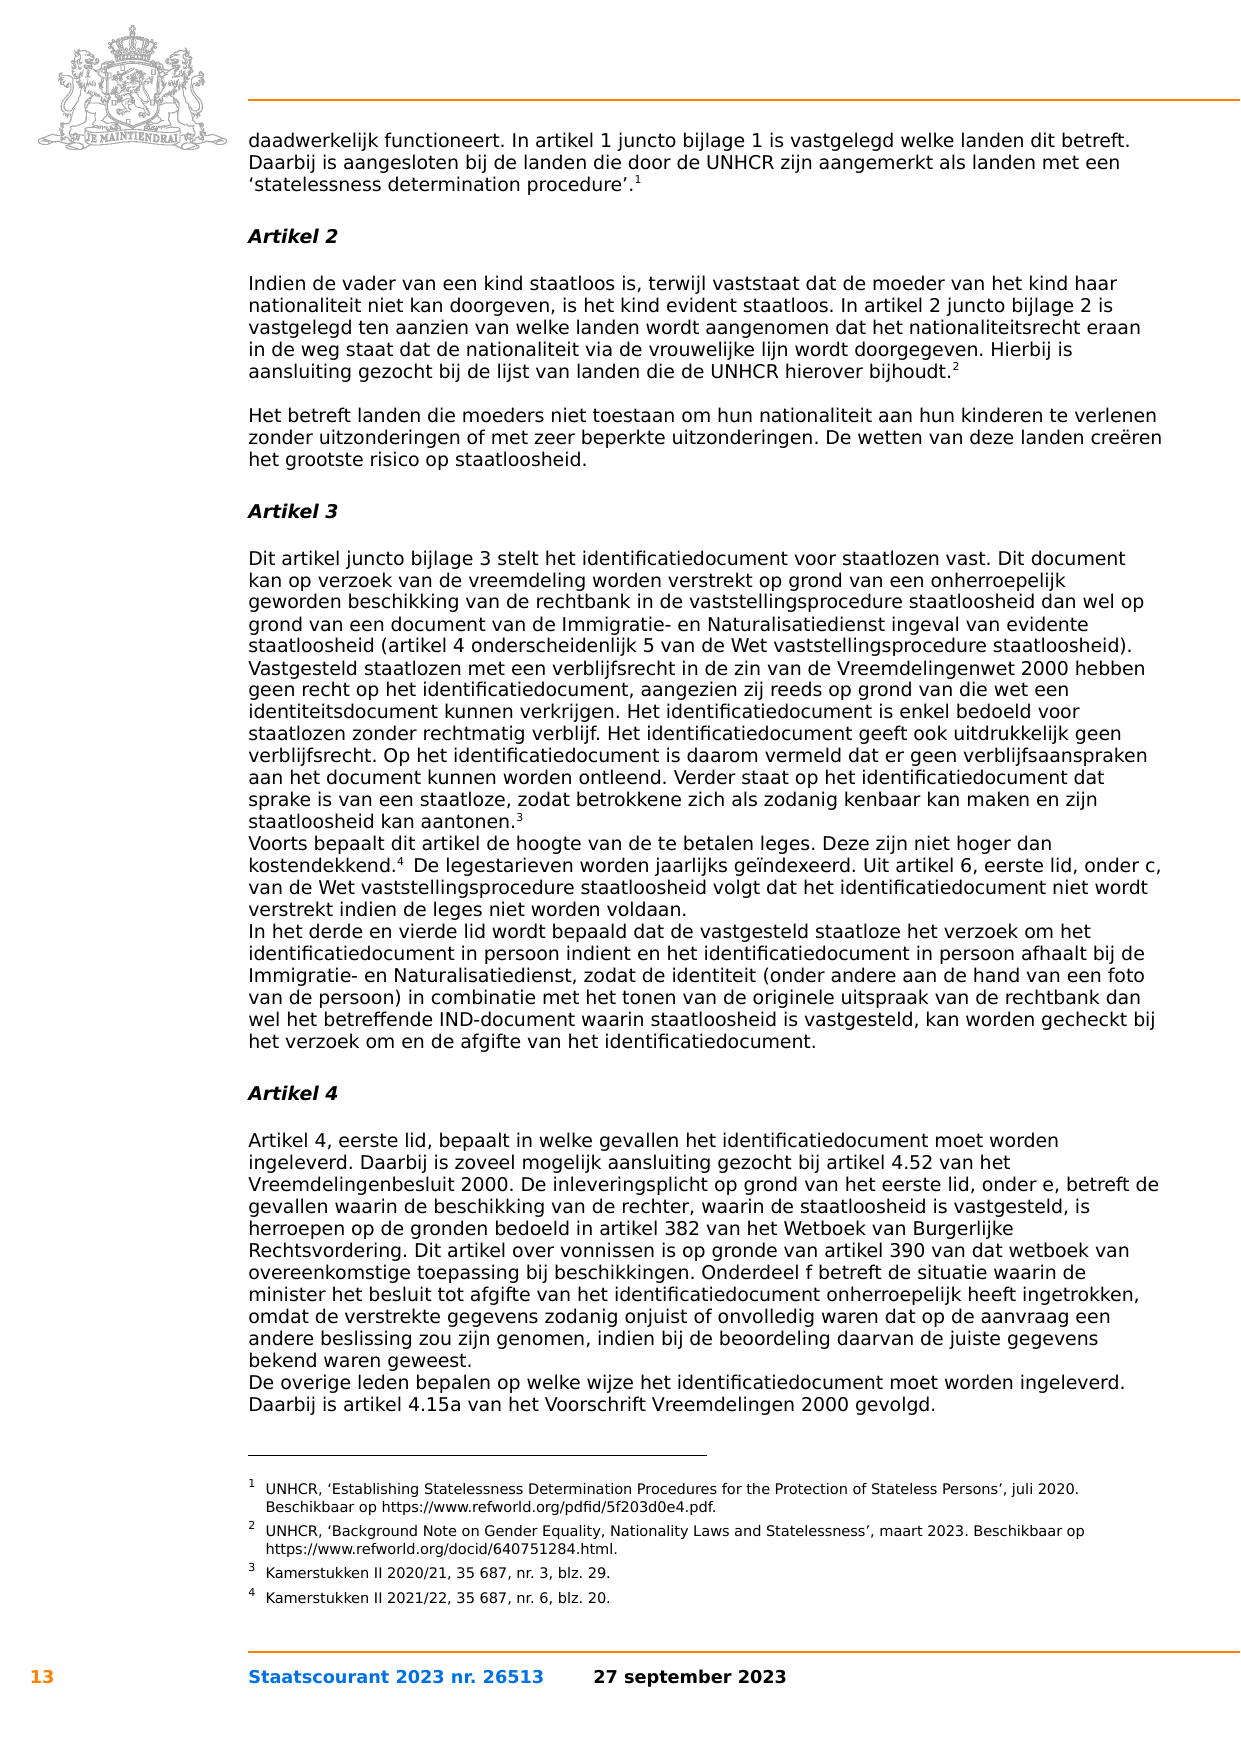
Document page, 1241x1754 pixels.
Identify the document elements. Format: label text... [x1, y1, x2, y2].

text daadwerkelijk functioneert. In artikel 1 juncto bijlage 1 is vastgelegd welke landen dit betreft. Daarbij is aangesloten bij de landen die door de UNHCR zijn aangemerkt als landen met een ‘statelessness determination procedure’. [248, 130, 1163, 196]
subtitle Artikel 3 [248, 501, 1163, 522]
text Kamerstukken II 2020/21, 35 687, nr. 3, blz. 29. [248, 1561, 1163, 1583]
text Het betreft landen die moeders niet toestaan om hun nationaliteit aan hun kinderen te verlenen zonder uitzonderingen of met zeer beperkte uitzonderingen. De wetten van deze landen creëren het grootste risico op staatloosheid. [248, 404, 1163, 471]
picture [38, 25, 227, 150]
text UNHCR, ‘Establishing Statelessness Determination Procedures for the Protection of Stateless Persons’, juli 2020. Beschikbaar op https://www.refworld.org/pdfid/5f203d0e4.pdf. [248, 1477, 1163, 1516]
text Kamerstukken II 2021/22, 35 687, nr. 6, blz. 20. [248, 1586, 1163, 1608]
text Artikel 4, eerste lid, bepaalt in welke gevallen het identificatiedocument moet worden ingeleverd. Daarbij is zoveel mogelijk aansluiting gezocht bij artikel 4.52 van het Vreemdelingenbesluit 2000. De inleveringsplicht op grond van het eerste lid, onder e, betreft de gevallen waarin de beschikking van de rechter, waarin de staatloosheid is vastgesteld, is herroepen op de gronden bedoeld in artikel 382 van het Wetboek van Burgerlijke Rechtsvordering. Dit artikel over vonnissen is op gronde van artikel 390 van dat wetboek van overeenkomstige toepassing bij beschikkingen. Onderdeel f betreft de situatie waarin de minister het besluit tot afgifte van het identificatiedocument onherroepelijk heeft ingetrokken, omdat de verstrekte gegevens zodanig onjuist of onvolledig waren dat op de aanvraag een andere beslissing zou zijn genomen, indien bij de beoordeling daarvan de juiste gegevens bekend waren geweest. [248, 1130, 1163, 1372]
text Indien de vader van een kind staatloos is, terwijl vaststaat dat de moeder van het kind haar nationaliteit niet kan doorgeven, is het kind evident staatloos. In artikel 2 juncto bijlage 2 is vastgelegd ten aanzien van welke landen wordt aangenomen dat het nationaliteitsrecht eraan in de weg staat dat de nationaliteit via de vrouwelijke lijn wordt doorgegeven. Hierbij is aansluiting gezocht bij de lijst van landen die de UNHCR hierover bijhoudt. [248, 273, 1163, 383]
subtitle Artikel 4 [248, 1083, 1163, 1105]
subtitle Artikel 2 [248, 226, 1163, 248]
text UNHCR, ‘Background Note on Gender Equality, Nationality Laws and Statelessness’, maart 2023. Beschikbaar op https://www.refworld.org/docid/640751284.html. [248, 1519, 1163, 1558]
text Voorts bepaalt dit artikel de hoogte van de te betalen leges. Deze zijn niet hoger dan kostendekkend. De legestarieven worden jaarlijks geïndexeerd. Uit artikel 6, eerste lid, onder c, van de Wet vaststellingsprocedure staatloosheid volgt dat het identificatiedocument niet wordt verstrekt indien de leges niet worden voldaan. [248, 833, 1163, 921]
text Dit artikel juncto bijlage 3 stelt het identificatiedocument voor staatlozen vast. Dit document kan op verzoek van de vreemdeling worden verstrekt op grond van een onherroepelijk geworden beschikking van de rechtbank in de vaststellingsprocedure staatloosheid dan wel op grond van een document van de Immigratie- en Naturalisatiedienst ingeval van evidente staatloosheid (artikel 4 onderscheidenlijk 5 van de Wet vaststellingsprocedure staatloosheid). Vastgesteld staatlozen met een verblijfsrecht in de zin van de Vreemdelingenwet 2000 hebben geen recht op het identificatiedocument, aangezien zij reeds op grond van die wet een identiteitsdocument kunnen verkrijgen. Het identificatiedocument is enkel bedoeld voor staatlozen zonder rechtmatig verblijf. Het identificatiedocument geeft ook uitdrukkelijk geen verblijfsrecht. Op het identificatiedocument is daarom vermeld dat er geen verblijfsaanspraken aan het document kunnen worden ontleend. Verder staat op het identificatiedocument dat sprake is van een staatloze, zodat betrokkene zich als zodanig kenbaar kan maken en zijn staatloosheid kan aantonen. [248, 547, 1163, 833]
text De overige leden bepalen op welke wijze het identificatiedocument moet worden ingeleverd. Daarbij is artikel 4.15a van het Voorschrift Vreemdelingen 2000 gevolgd. [248, 1372, 1163, 1416]
text In het derde en vierde lid wordt bepaald dat de vastgesteld staatloze het verzoek om het identificatiedocument in persoon indient en het identificatiedocument in persoon afhaalt bij de Immigratie- en Naturalisatiedienst, zodat de identiteit (onder andere aan de hand van een foto van de persoon) in combinatie met het tonen van de originele uitspraak van de rechtbank dan wel het betreffende IND-document waarin staatloosheid is vastgesteld, kan worden gecheckt bij het verzoek om en de afgifte van het identificatiedocument. [248, 921, 1163, 1053]
